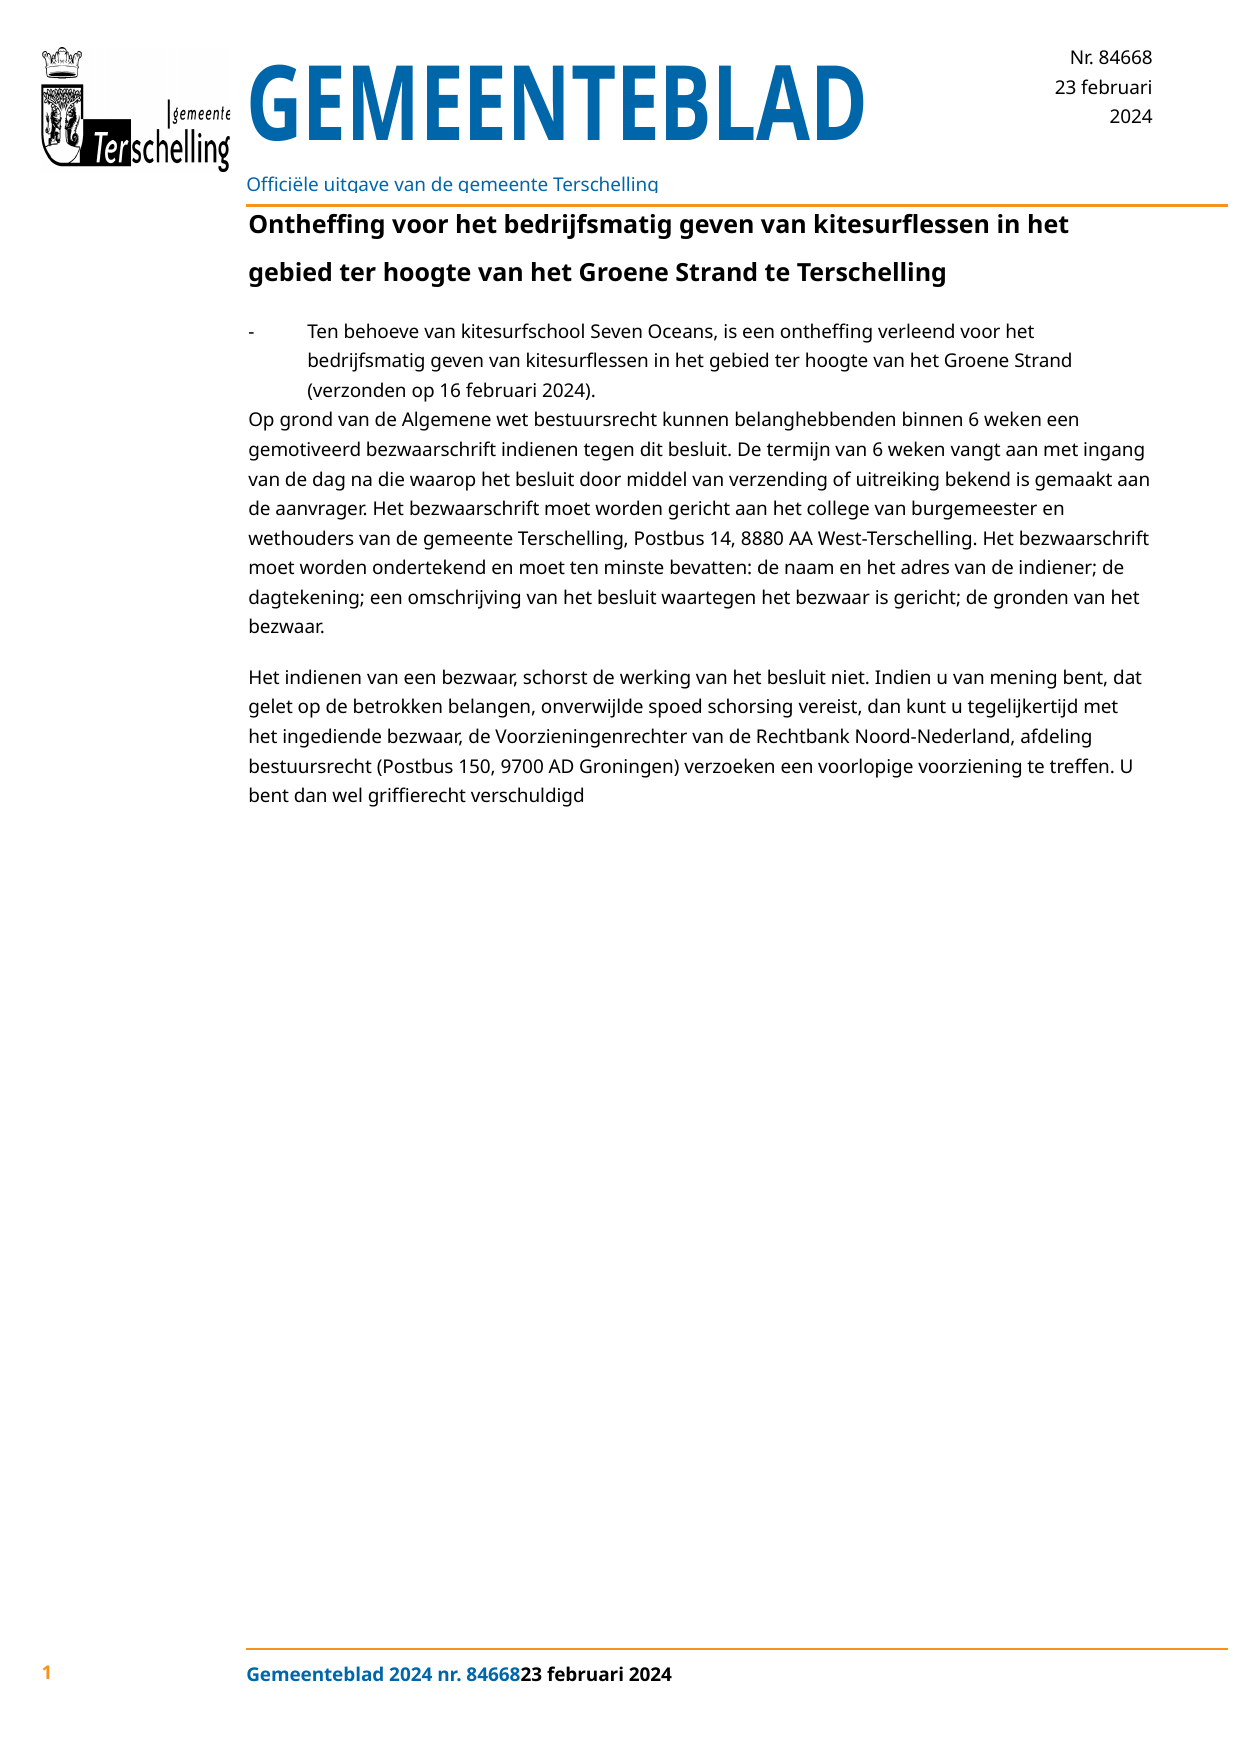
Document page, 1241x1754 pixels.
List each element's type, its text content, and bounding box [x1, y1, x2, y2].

text Het indienen van een bezwaar, schorst de werking van het besluit niet. Indien u van mening bent, dat gelet op de betrokken belangen, onverwijlde spoed schorsing vereist, dan kunt u tegelijkertijd met het ingediende bezwaar, de Voorzieningenrechter van de Rechtbank Noord-Nederland, afdeling bestuursrecht (Postbus 150, 9700 AD Groningen) verzoeken een voorlopige voorziening te treffen. U bent dan wel griffierecht verschuldigd [248, 664, 1152, 808]
text Op grond van de Algemene wet bestuursrecht kunnen belanghebbenden binnen 6 weken een gemotiveerd bezwaarschrift indienen tegen dit besluit. De termijn van 6 weken vangt aan met ingang van de dag na die waarop het besluit door middel van verzending of uitreiking bekend is gemaakt aan de aanvrager. Het bezwaarschrift moet worden gericht aan het college van burgemeester en wethouders van de gemeente Terschelling, Postbus 14, 8880 AA West-Terschelling. Het bezwaarschrift moet worden ondertekend en moet ten minste bevatten: de naam en het adres van de indiener; de dagtekening; een omschrijving van het besluit waartegen het bezwaar is gericht; de gronden van het bezwaar. [248, 407, 1152, 639]
picture [41, 47, 231, 172]
list Ten behoeve van kitesurfschool Seven Oceans, is een ontheffing verleend voor het bedrijfsmatig geven van kitesurflessen in het gebied ter hoogte van het Groene Strand (verzonden op 16 februari 2024). [248, 318, 1152, 403]
text Ontheffing voor het bedrijfsmatig geven van kitesurflessen in het gebied ter hoogte van het Groene Strand te Terschelling [248, 207, 1152, 288]
